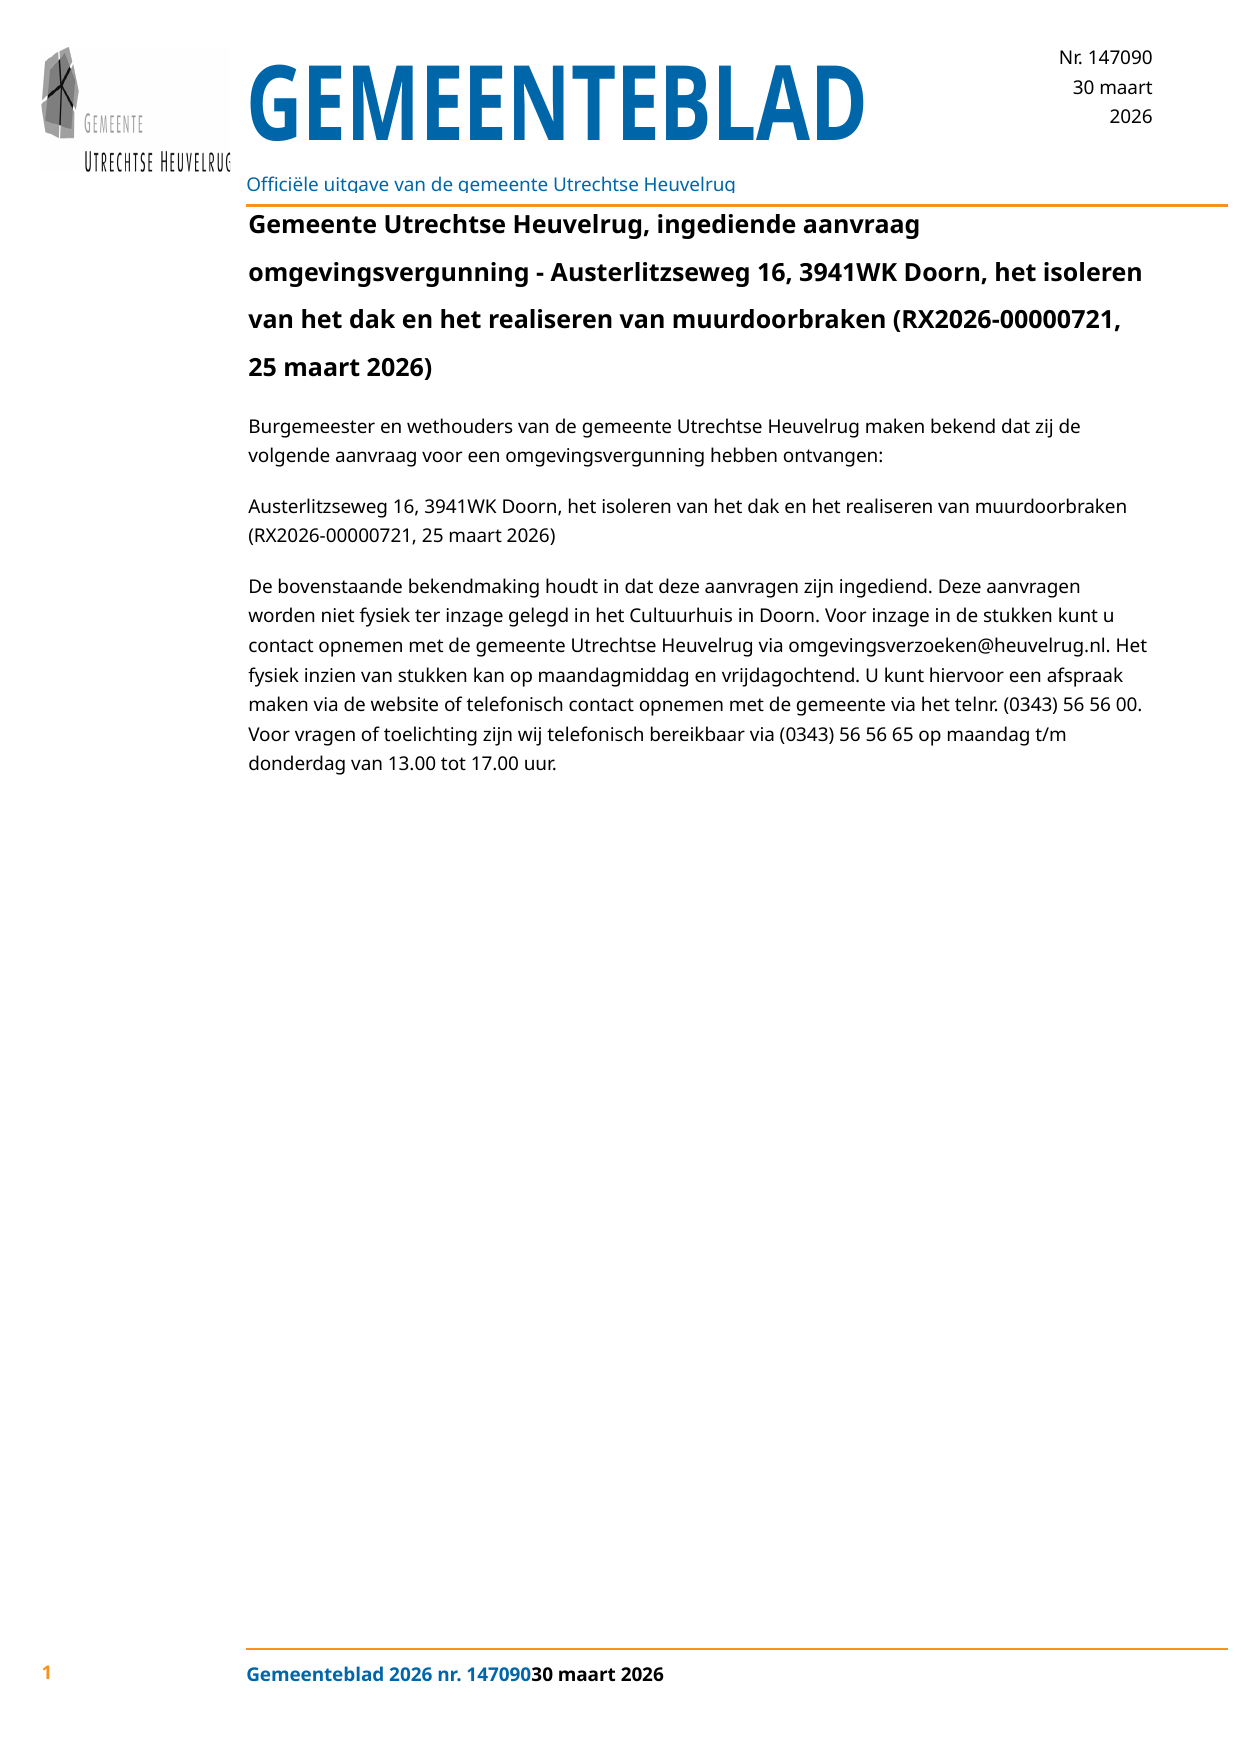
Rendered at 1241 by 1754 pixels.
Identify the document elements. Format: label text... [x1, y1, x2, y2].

text De bovenstaande bekendmaking houdt in dat deze aanvragen zijn ingediend. Deze aanvragen worden niet fysiek ter inzage gelegd in het Cultuurhuis in Doorn. Voor inzage in de stukken kunt u contact opnemen met de gemeente Utrechtse Heuvelrug via omgevingsverzoeken@heuvelrug.nl. Het fysiek inzien van stukken kan op maandagmiddag en vrijdagochtend. U kunt hiervoor een afspraak maken via de website of telefonisch contact opnemen met de gemeente via het telnr. (0343) 56 56 00. Voor vragen of toelichting zijn wij telefonisch bereikbaar via (0343) 56 56 65 op maandag t/m donderdag van 13.00 tot 17.00 uur. [248, 573, 1152, 776]
picture [41, 47, 231, 172]
text Gemeente Utrechtse Heuvelrug, ingediende aanvraag omgevingsvergunning - Austerlitzseweg 16, 3941WK Doorn, het isoleren van het dak en het realiseren van muurdoorbraken (RX2026-00000721, 25 maart 2026) [248, 207, 1152, 384]
text Austerlitzseweg 16, 3941WK Doorn, het isoleren van het dak en het realiseren van muurdoorbraken (RX2026-00000721, 25 maart 2026) [248, 493, 1152, 548]
text Burgemeester en wethouders van de gemeente Utrechtse Heuvelrug maken bekend dat zij de volgende aanvraag voor een omgevingsvergunning hebben ontvangen: [248, 413, 1152, 468]
